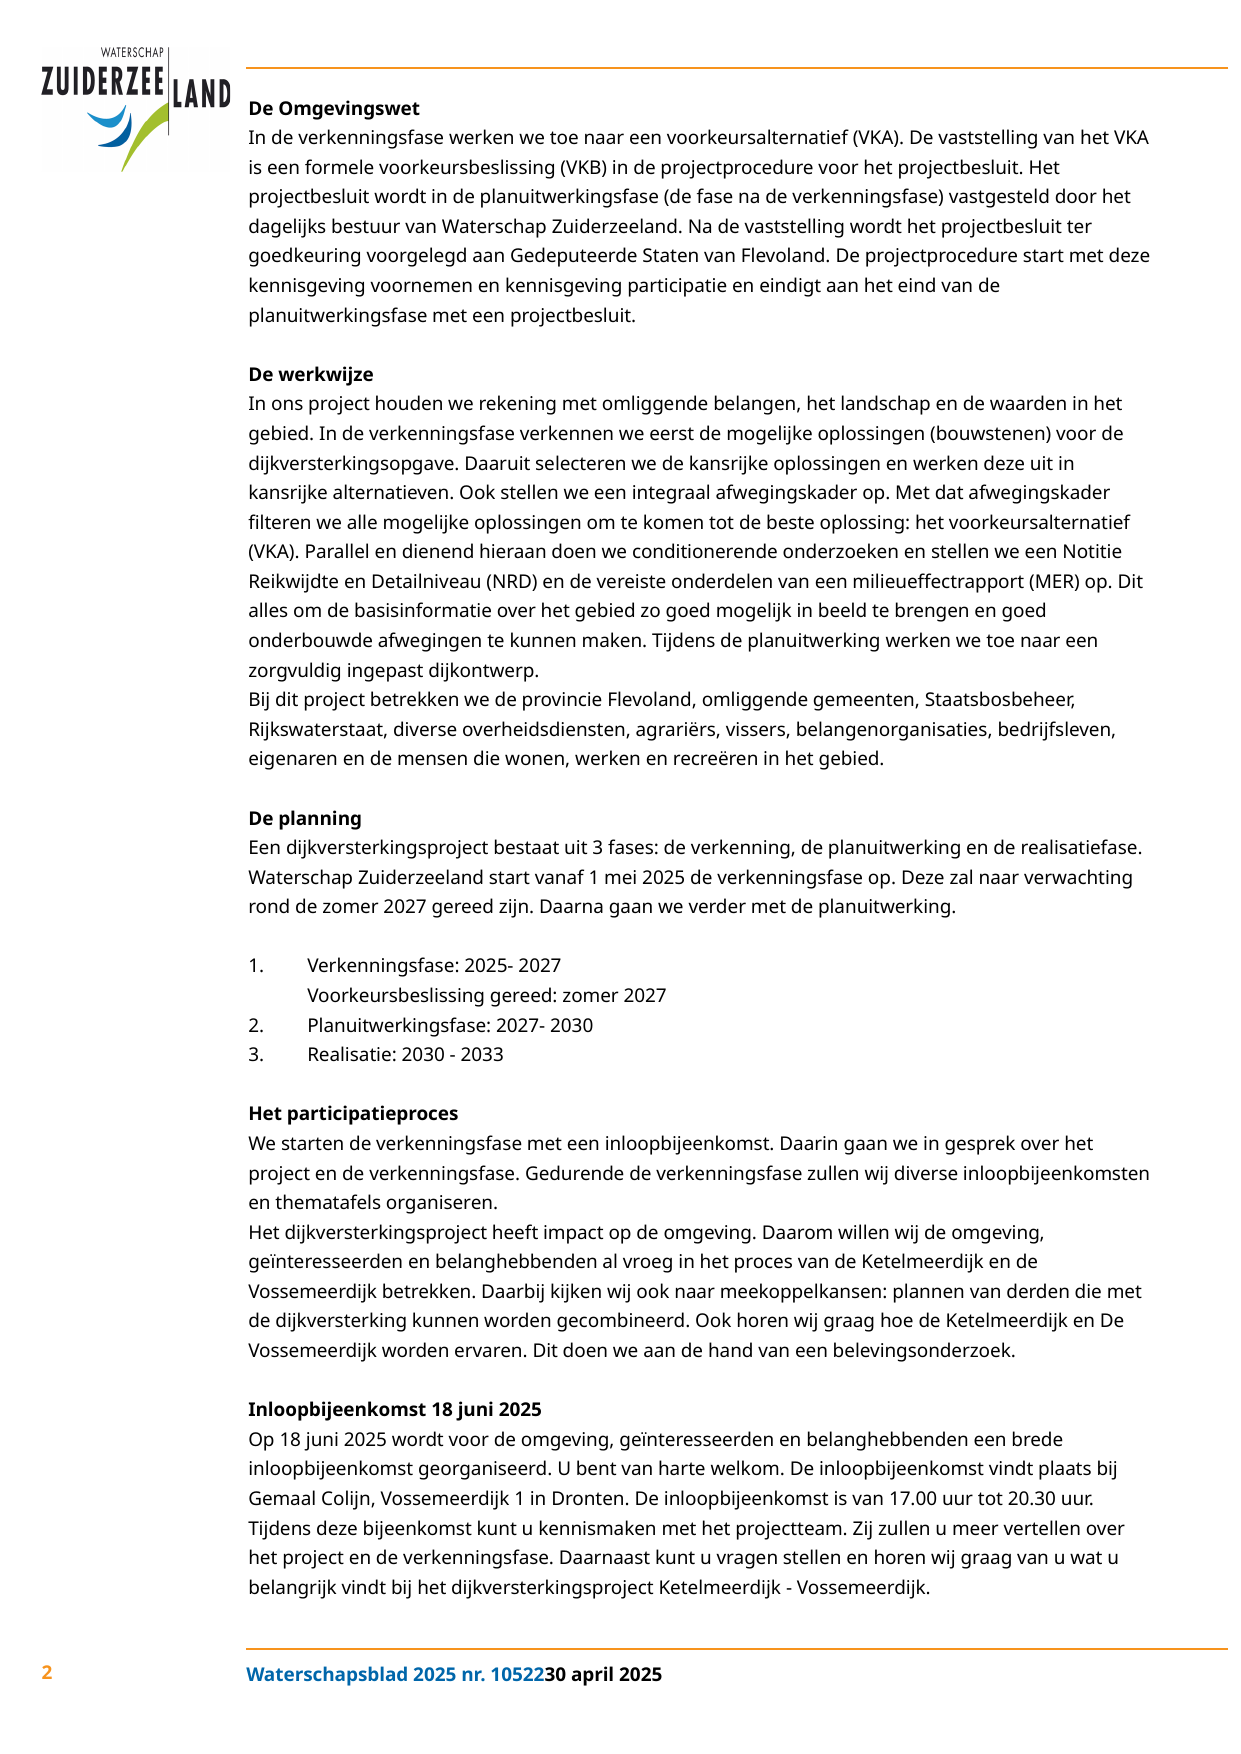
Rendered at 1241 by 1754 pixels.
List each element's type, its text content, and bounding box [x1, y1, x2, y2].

text De werkwijze [248, 361, 1152, 387]
text Inloopbijeenkomst 18 juni 2025 [248, 1396, 1152, 1422]
list Voorkeursbeslissing gereed: zomer 2027 [248, 982, 1152, 1008]
text In ons project houden we rekening met omliggende belangen, het landschap en de waarden in het gebied. In de verkenningsfase verkennen we eerst de mogelijke oplossingen (bouwstenen) voor de dijkversterkingsopgave. Daaruit selecteren we de kansrijke oplossingen en werken deze uit in kansrijke alternatieven. Ook stellen we een integraal afwegingskader op. Met dat afwegingskader filteren we alle mogelijke oplossingen om te komen tot de beste oplossing: het voorkeursalternatief (VKA). Parallel en dienend hieraan doen we conditionerende onderzoeken en stellen we een Notitie Reikwijdte en Detailniveau (NRD) en de vereiste onderdelen van een milieueffectrapport (MER) op. Dit alles om de basisinformatie over het gebied zo goed mogelijk in beeld te brengen en goed onderbouwde afwegingen te kunnen maken. Tijdens de planuitwerking werken we toe naar een zorgvuldig ingepast dijkontwerp. [248, 391, 1152, 683]
text Het dijkversterkingsproject heeft impact op de omgeving. Daarom willen wij de omgeving, geïnteresseerden en belanghebbenden al vroeg in het proces van de Ketelmeerdijk en de Vossemeerdijk betrekken. Daarbij kijken wij ook naar meekoppelkansen: plannen van derden die met de dijkversterking kunnen worden gecombineerd. Ook horen wij graag hoe de Ketelmeerdijk en De Vossemeerdijk worden ervaren. Dit doen we aan de hand van een belevingsonderzoek. [248, 1219, 1152, 1363]
text Het participatieproces [248, 1101, 1152, 1126]
text De planning [248, 805, 1152, 831]
list Realisatie: 2030 - 2033 [248, 1041, 1152, 1067]
text De Omgevingswet [248, 95, 1152, 121]
text In de verkenningsfase werken we toe naar een voorkeursalternatief (VKA). De vaststelling van het VKA is een formele voorkeursbeslissing (VKB) in de projectprocedure voor het projectbesluit. Het projectbesluit wordt in de planuitwerkingsfase (de fase na de verkenningsfase) vastgesteld door het dagelijks bestuur van Waterschap Zuiderzeeland. Na de vaststelling wordt het projectbesluit ter goedkeuring voorgelegd aan Gedeputeerde Staten van Flevoland. De projectprocedure start met deze kennisgeving voornemen en kennisgeving participatie en eindigt aan het eind van de planuitwerkingsfase met een projectbesluit. [248, 124, 1152, 328]
picture [41, 47, 231, 172]
text Op 18 juni 2025 wordt voor de omgeving, geïnteresseerden en belanghebbenden een brede inloopbijeenkomst georganiseerd. U bent van harte welkom. De inloopbijeenkomst vindt plaats bij Gemaal Colijn, Vossemeerdijk 1 in Dronten. De inloopbijeenkomst is van 17.00 uur tot 20.30 uur. [248, 1426, 1152, 1511]
text Tijdens deze bijeenkomst kunt u kennismaken met het projectteam. Zij zullen u meer vertellen over het project en de verkenningsfase. Daarnaast kunt u vragen stellen en horen wij graag van u wat u belangrijk vindt bij het dijkversterkingsproject Ketelmeerdijk - Vossemeerdijk. [248, 1515, 1152, 1600]
list Planuitwerkingsfase: 2027- 2030 [248, 1012, 1152, 1038]
list Verkenningsfase: 2025- 2027 [248, 953, 1152, 978]
text Een dijkversterkingsproject bestaat uit 3 fases: de verkenning, de planuitwerking en de realisatiefase. Waterschap Zuiderzeeland start vanaf 1 mei 2025 de verkenningsfase op. Deze zal naar verwachting rond de zomer 2027 gereed zijn. Daarna gaan we verder met de planuitwerking. [248, 834, 1152, 919]
text We starten de verkenningsfase met een inloopbijeenkomst. Daarin gaan we in gesprek over het project en de verkenningsfase. Gedurende de verkenningsfase zullen wij diverse inloopbijeenkomsten en thematafels organiseren. [248, 1130, 1152, 1215]
text Bij dit project betrekken we de provincie Flevoland, omliggende gemeenten, Staatsbosbeheer, Rijkswaterstaat, diverse overheidsdiensten, agrariërs, vissers, belangenorganisaties, bedrijfsleven, eigenaren en de mensen die wonen, werken en recreëren in het gebied. [248, 686, 1152, 771]
